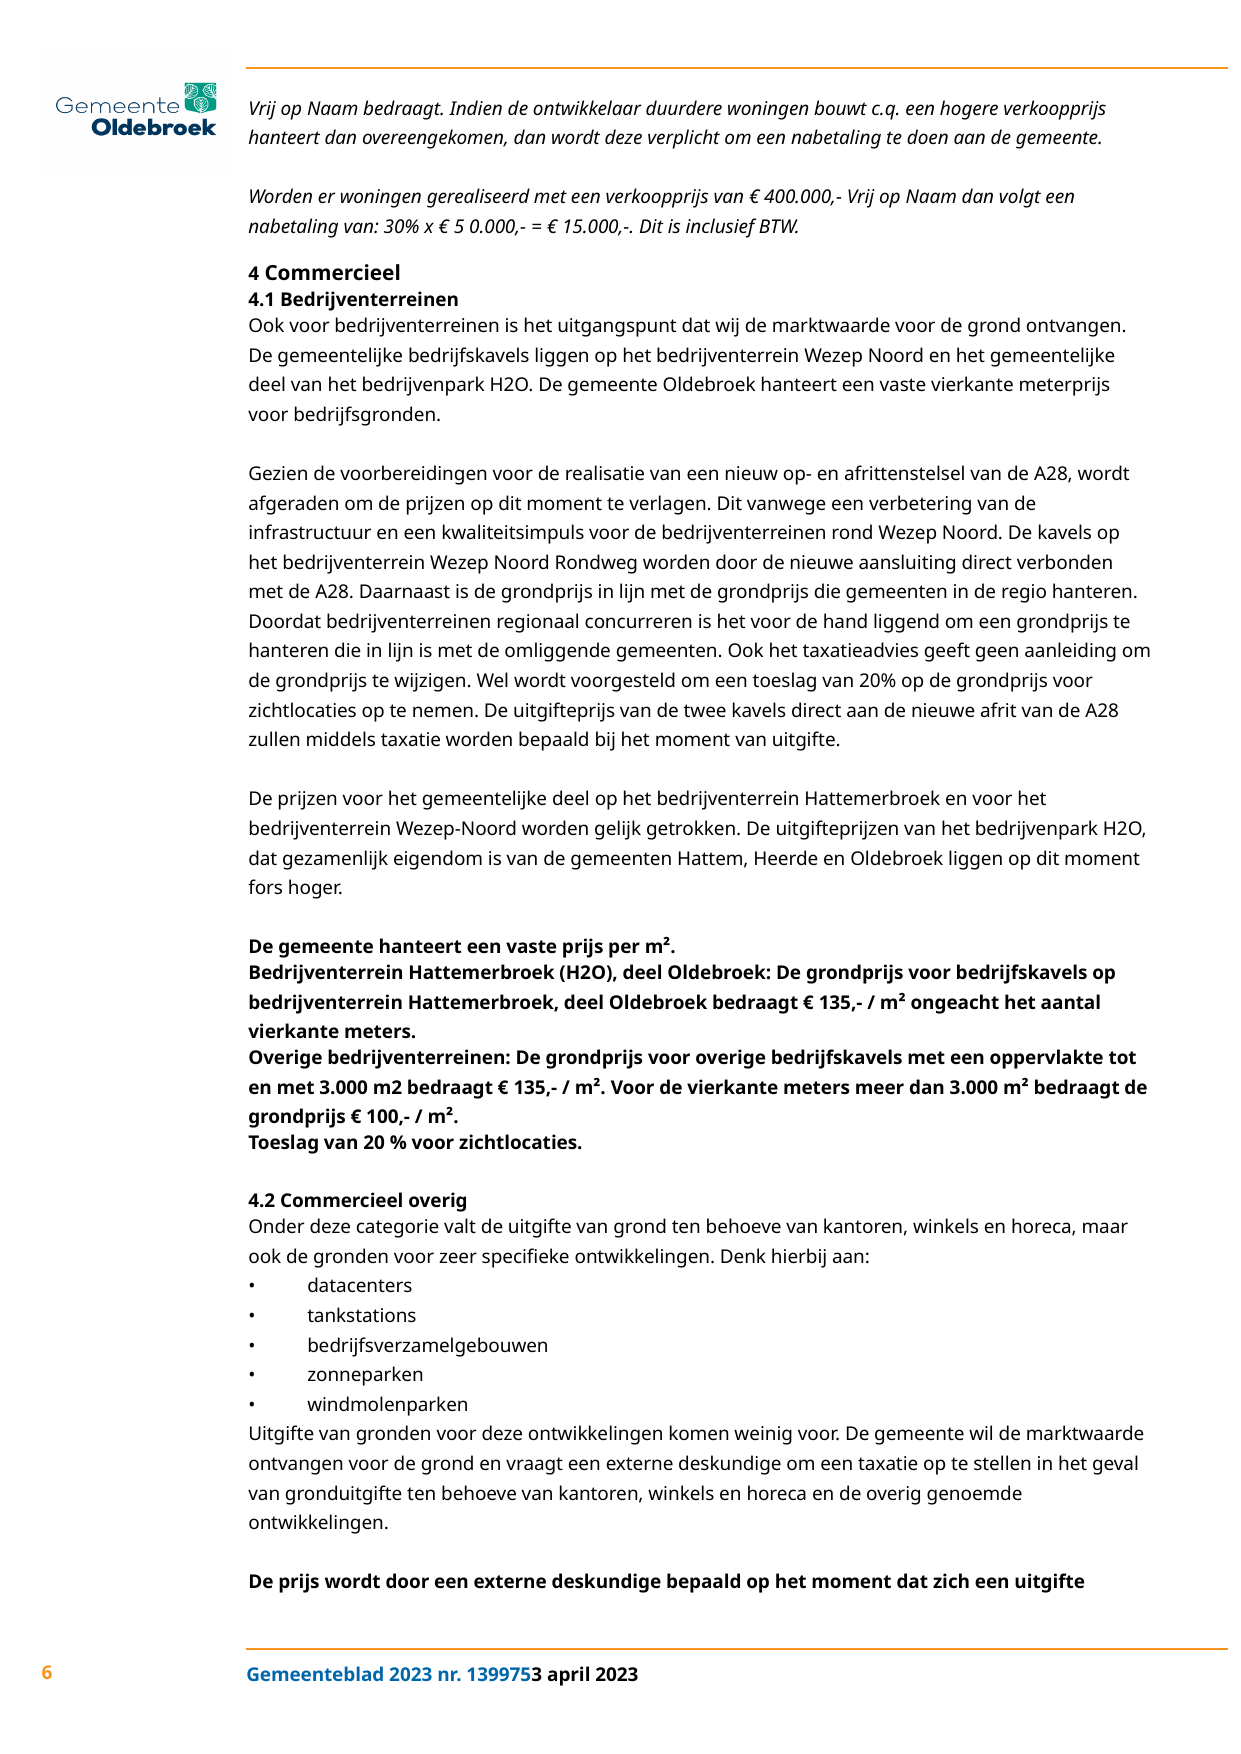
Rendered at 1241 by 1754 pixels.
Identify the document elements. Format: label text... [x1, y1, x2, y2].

list tankstations [248, 1302, 1152, 1328]
text Uitgifte van gronden voor deze ontwikkelingen komen weinig voor. De gemeente wil de marktwaarde ontvangen voor de grond en vraagt een externe deskundige om een taxatie op te stellen in het geval van gronduitgifte ten behoeve van kantoren, winkels en horeca en de overig genoemde ontwikkelingen. [248, 1421, 1152, 1535]
list bedrijfsverzamelgebouwen [248, 1332, 1152, 1357]
text Onder deze categorie valt de uitgifte van grond ten behoeve van kantoren, winkels en horeca, maar ook de gronden voor zeer specifieke ontwikkelingen. Denk hierbij aan: [248, 1213, 1152, 1269]
table_cell Toeslag van 20 % voor zichtlocaties. [248, 1129, 1152, 1155]
list datacenters [248, 1273, 1152, 1298]
text De prijzen voor het gemeentelijke deel op het bedrijventerrein Hattemerbroek en voor het bedrijventerrein Wezep-Noord worden gelijk getrokken. De uitgifteprijzen van het bedrijvenpark H2O, dat gezamenlijk eigendom is van de gemeenten Hattem, Heerde en Oldebroek liggen op dit moment fors hoger. [248, 786, 1152, 900]
text 4.2 Commercieel overig [248, 1188, 1152, 1213]
list windmolenparken [248, 1391, 1152, 1417]
table_header De gemeente hanteert een vaste prijs per m². [248, 934, 1152, 959]
table_cell Bedrijventerrein Hattemerbroek (H2O), deel Oldebroek: De grondprijs voor bedrijfskavels op bedrijventerrein Hattemerbroek, deel Oldebroek bedraagt € 135,- / m² ongeacht het aantal vierkante meters. [248, 959, 1152, 1044]
text 4.1 Bedrijventerreinen [248, 287, 1152, 312]
text Ook voor bedrijventerreinen is het uitgangspunt dat wij de marktwaarde voor de grond ontvangen. De gemeentelijke bedrijfskavels liggen op het bedrijventerrein Wezep Noord en het gemeentelijke deel van het bedrijvenpark H2O. De gemeente Oldebroek hanteert een vaste vierkante meterprijs voor bedrijfsgronden. [248, 312, 1152, 427]
table_header Vrij op Naam bedraagt. Indien de ontwikkelaar duurdere woningen bouwt c.q. een hogere verkoopprijs hanteert dan overeengekomen, dan wordt deze verplicht om een nabetaling te doen aan de gemeente. Worden er woningen gerealiseerd met een verkoopprijs van € 400.000,- Vrij op Naam dan volgt een nabetaling van: 30% x € 5 0.000,- = € 15.000,-. Dit is inclusief BTW. [248, 95, 1152, 239]
table_header De prijs wordt door een externe deskundige bepaald op het moment dat zich een uitgifte [248, 1569, 1152, 1594]
text Gezien de voorbereidingen voor de realisatie van een nieuw op- en afrittenstelsel van de A28, wordt afgeraden om de prijzen op dit moment te verlagen. Dit vanwege een verbetering van de infrastructuur en een kwaliteitsimpuls voor de bedrijventerreinen rond Wezep Noord. De kavels op het bedrijventerrein Wezep Noord Rondweg worden door de nieuwe aansluiting direct verbonden met de A28. Daarnaast is de grondprijs in lijn met de grondprijs die gemeenten in de regio hanteren. Doordat bedrijventerreinen regionaal concurreren is het voor de hand liggend om een grondprijs te hanteren die in lijn is met de omliggende gemeenten. Ook het taxatieadvies geeft geen aanleiding om de grondprijs te wijzigen. Wel wordt voorgesteld om een toeslag van 20% op de grondprijs voor zichtlocaties op te nemen. De uitgifteprijs van de twee kavels direct aan de nieuwe afrit van de A28 zullen middels taxatie worden bepaald bij het moment van uitgifte. [248, 460, 1152, 752]
list zonneparken [248, 1361, 1152, 1387]
picture [41, 47, 231, 172]
text 4 Commercieel [248, 258, 1152, 287]
table_cell Overige bedrijventerreinen: De grondprijs voor overige bedrijfskavels met een oppervlakte tot en met 3.000 m2 bedraagt € 135,- / m². Voor de vierkante meters meer dan 3.000 m² bedraagt de grondprijs € 100,- / m². [248, 1044, 1152, 1129]
